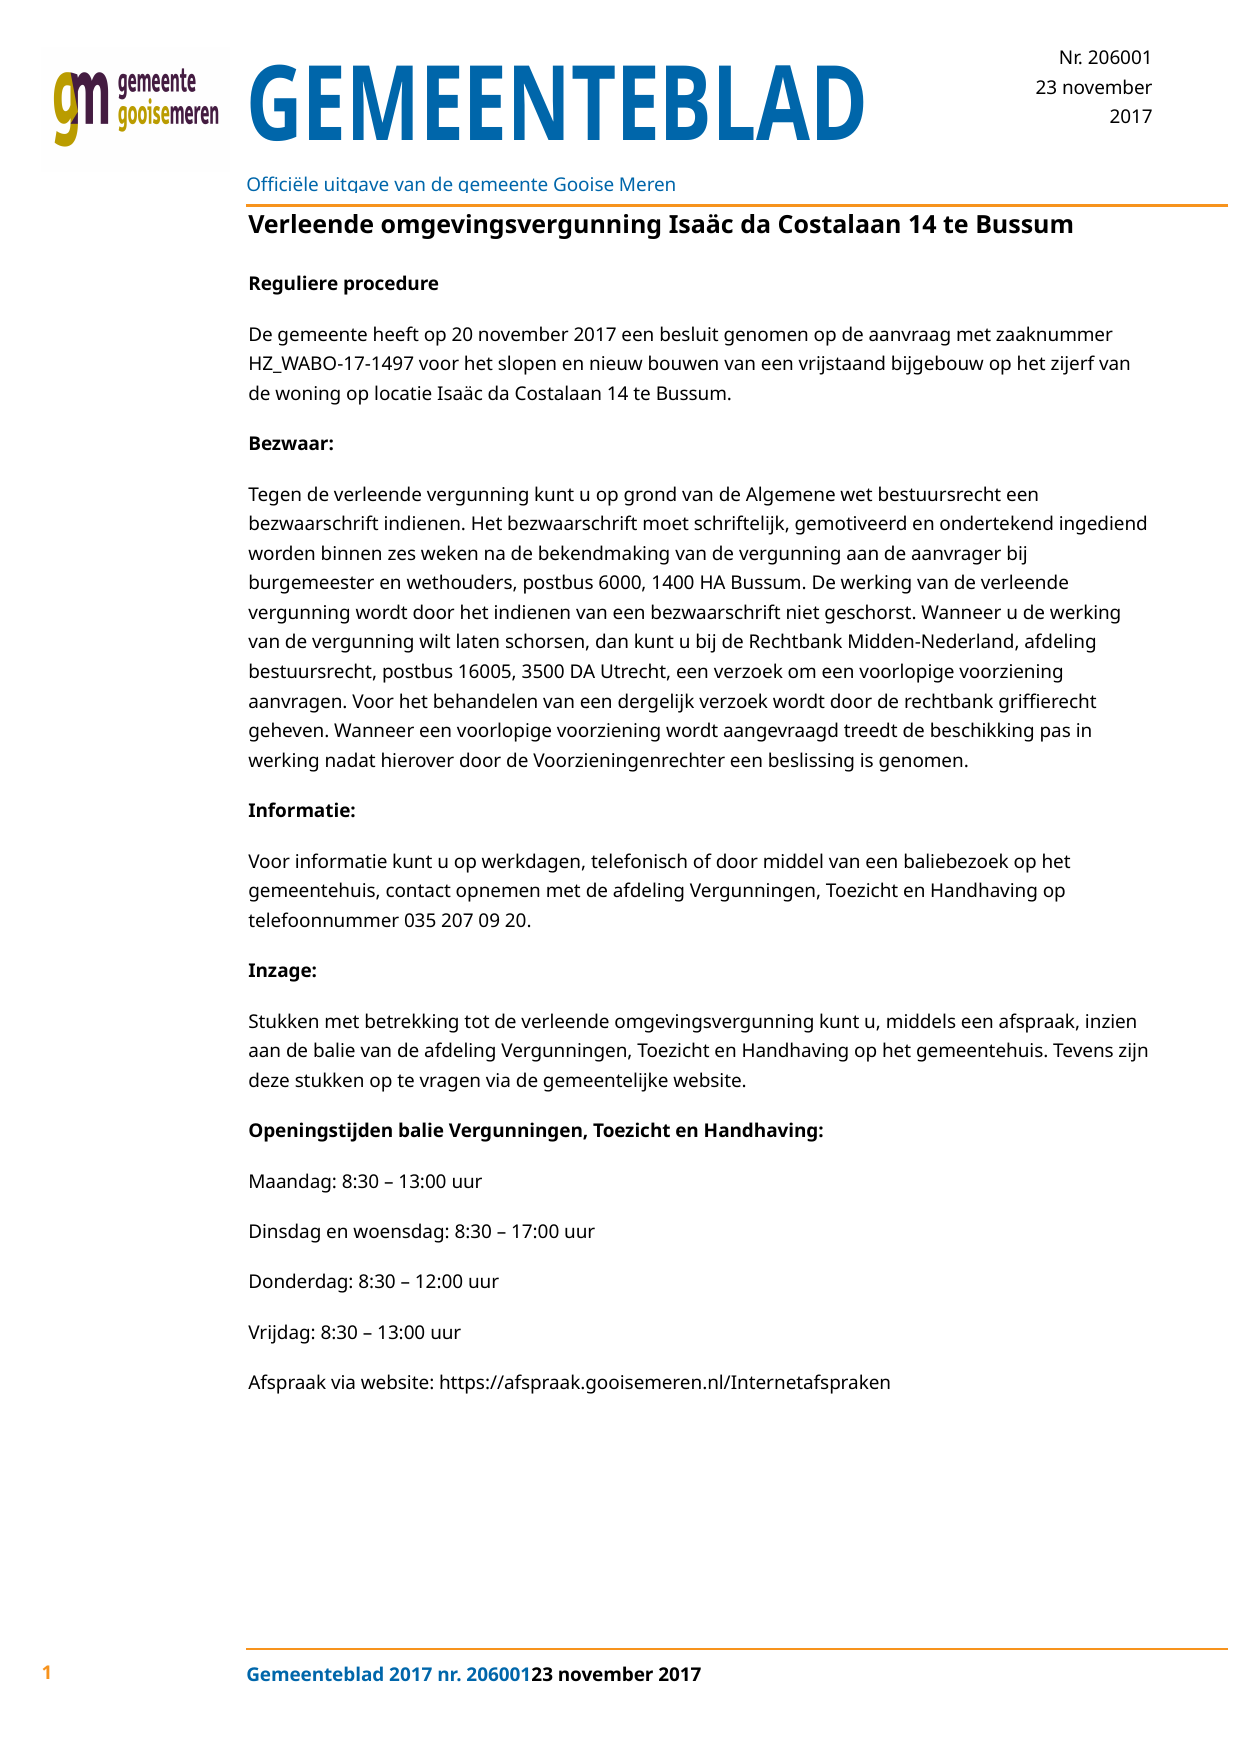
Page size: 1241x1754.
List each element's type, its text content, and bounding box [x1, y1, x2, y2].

text Afspraak via website: https://afspraak.gooisemeren.nl/Internetafspraken [248, 1369, 1152, 1395]
text Dinsdag en woensdag: 8:30 – 17:00 uur [248, 1218, 1152, 1244]
text Tegen de verleende vergunning kunt u op grond van de Algemene wet bestuursrecht een bezwaarschrift indienen. Het bezwaarschrift moet schriftelijk, gemotiveerd en ondertekend ingediend worden binnen zes weken na de bekendmaking van de vergunning aan de aanvrager bij burgemeester en wethouders, postbus 6000, 1400 HA Bussum. De werking van de verleende vergunning wordt door het indienen van een bezwaarschrift niet geschorst. Wanneer u de werking van de vergunning wilt laten schorsen, dan kunt u bij de Rechtbank Midden-Nederland, afdeling bestuursrecht, postbus 16005, 3500 DA Utrecht, een verzoek om een voorlopige voorziening aanvragen. Voor het behandelen van een dergelijk verzoek wordt door de rechtbank griffierecht geheven. Wanneer een voorlopige voorziening wordt aangevraagd treedt de beschikking pas in werking nadat hierover door de Voorzieningenrechter een beslissing is genomen. [248, 481, 1152, 773]
text Donderdag: 8:30 – 12:00 uur [248, 1269, 1152, 1294]
text De gemeente heeft op 20 november 2017 een besluit genomen op de aanvraag met zaaknummer HZ_WABO-17-1497 voor het slopen en nieuw bouwen van een vrijstaand bijgebouw op het zijerf van de woning op locatie Isaäc da Costalaan 14 te Bussum. [248, 321, 1152, 406]
text Informatie: [248, 797, 1152, 823]
text Reguliere procedure [248, 270, 1152, 296]
text Voor informatie kunt u op werkdagen, telefonisch of door middel van een baliebezoek op het gemeentehuis, contact opnemen met de afdeling Vergunningen, Toezicht en Handhaving op telefoonnummer 035 207 09 20. [248, 848, 1152, 933]
text Vrijdag: 8:30 – 13:00 uur [248, 1319, 1152, 1345]
text Stukken met betrekking tot de verleende omgevingsvergunning kunt u, middels een afspraak, inzien aan de balie van de afdeling Vergunningen, Toezicht en Handhaving op het gemeentehuis. Tevens zijn deze stukken op te vragen via de gemeentelijke website. [248, 1008, 1152, 1093]
text Maandag: 8:30 – 13:00 uur [248, 1168, 1152, 1193]
picture [41, 47, 231, 172]
text Verleende omgevingsvergunning Isaäc da Costalaan 14 te Bussum [248, 207, 1152, 241]
text Inzage: [248, 957, 1152, 983]
text Bezwaar: [248, 430, 1152, 456]
text Openingstijden balie Vergunningen, Toezicht en Handhaving: [248, 1117, 1152, 1143]
